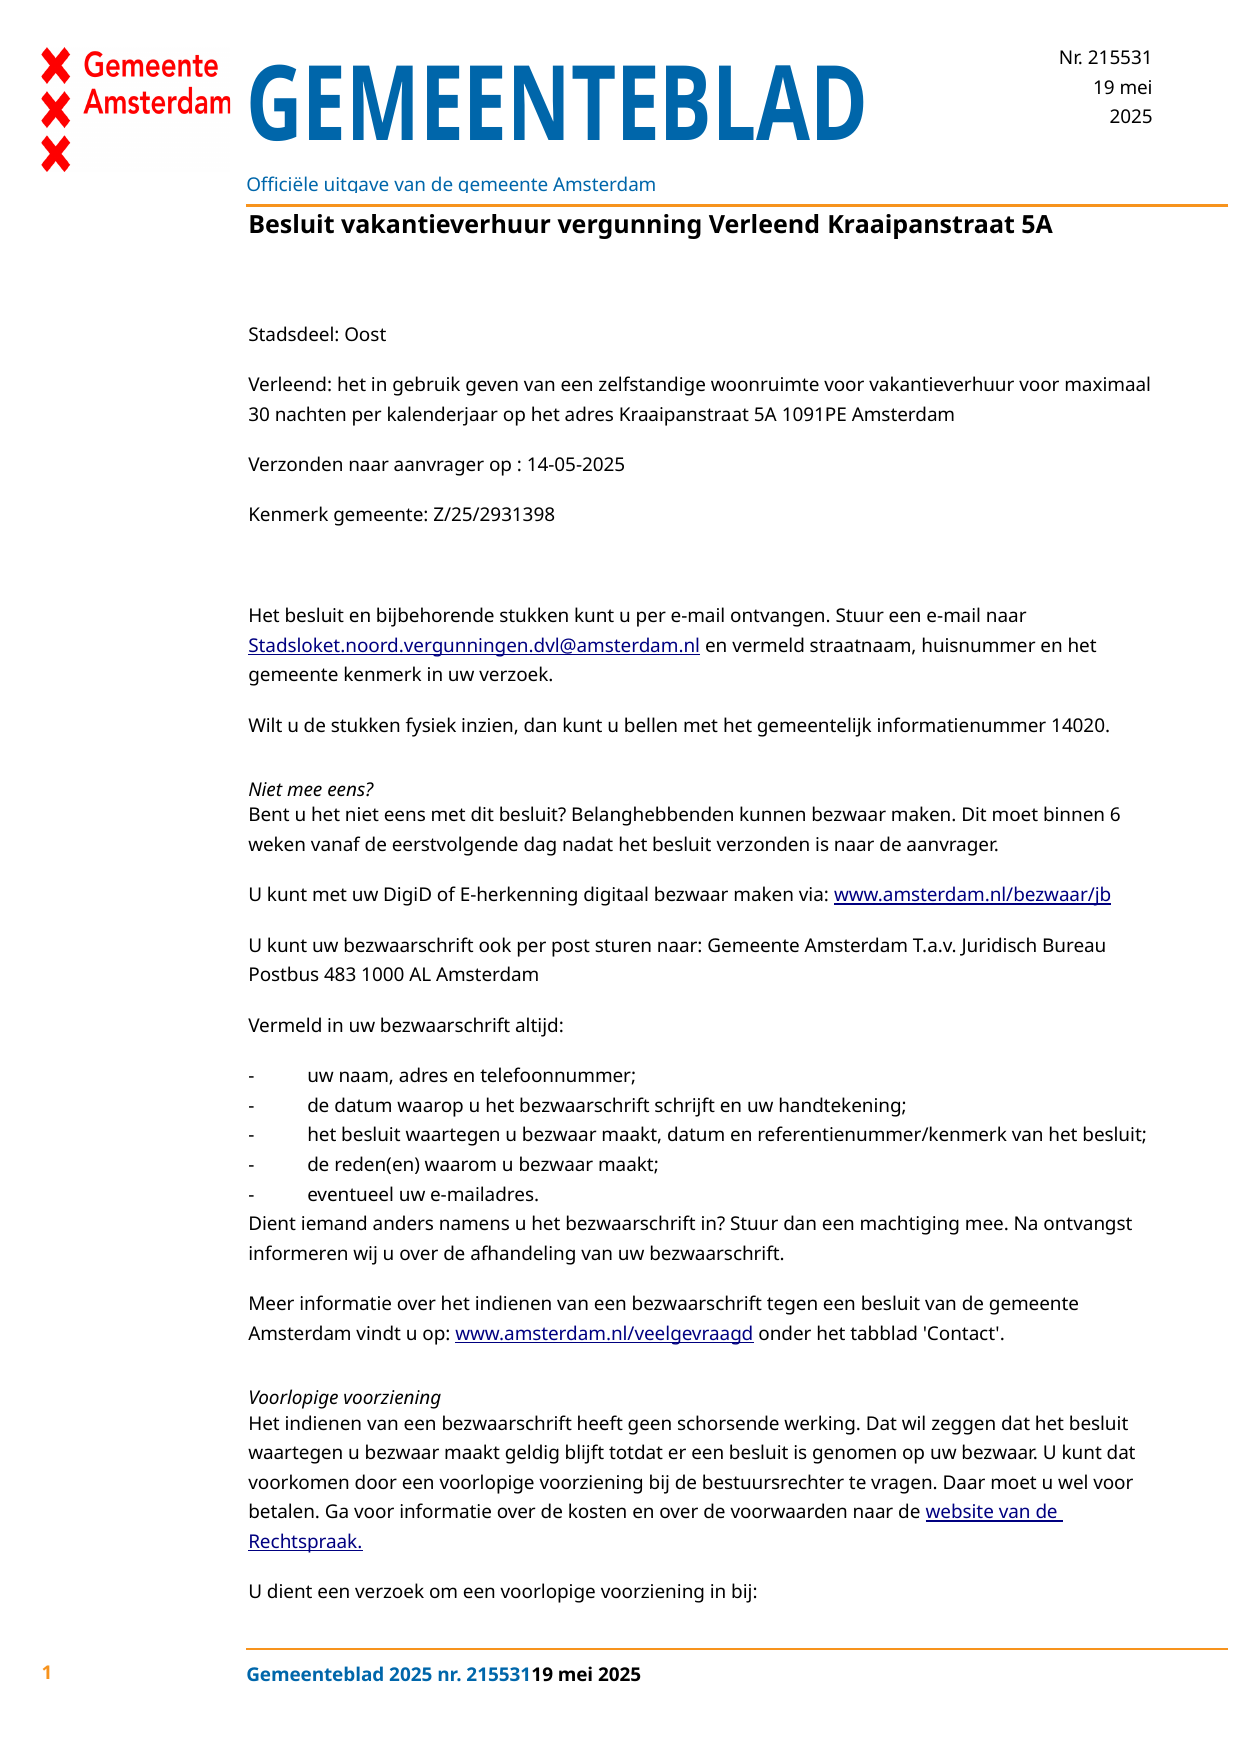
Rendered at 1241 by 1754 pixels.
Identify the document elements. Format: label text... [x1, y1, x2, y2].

text U kunt met uw DigiD of E-herkenning digitaal bezwaar maken via: www.amsterdam.nl/bezwaar/jb [248, 882, 1152, 907]
text Besluit vakantieverhuur vergunning Verleend Kraaipanstraat 5A [248, 207, 1152, 241]
text Voorlopige voorziening [248, 1384, 1152, 1410]
list eventueel uw e-mailadres. [248, 1181, 1152, 1207]
text U dient een verzoek om een voorlopige voorziening in bij: [248, 1578, 1152, 1604]
list uw naam, adres en telefoonnummer; [248, 1062, 1152, 1088]
text Verzonden naar aanvrager op : 14-05-2025 [248, 451, 1152, 477]
text Meer informatie over het indienen van een bezwaarschrift tegen een besluit van de gemeente Amsterdam vindt u op: www.amsterdam.nl/veelgevraagd onder het tabblad 'Contact'. [248, 1290, 1152, 1346]
text Vermeld in uw bezwaarschrift altijd: [248, 1012, 1152, 1038]
text Wilt u de stukken fysiek inzien, dan kunt u bellen met het gemeentelijk informatienummer 14020. [248, 712, 1152, 738]
text Het besluit en bijbehorende stukken kunt u per e-mail ontvangen. Stuur een e-mail naar Stadsloket.noord.vergunningen.dvl@amsterdam.nl en vermeld straatnaam, huisnummer en het gemeente kenmerk in uw verzoek. [248, 602, 1152, 687]
text Dient iemand anders namens u het bezwaarschrift in? Stuur dan een machtiging mee. Na ontvangst informeren wij u over de afhandeling van uw bezwaarschrift. [248, 1210, 1152, 1266]
text U kunt uw bezwaarschrift ook per post sturen naar: Gemeente Amsterdam T.a.v. Juridisch Bureau Postbus 483 1000 AL Amsterdam [248, 932, 1152, 987]
list het besluit waartegen u bezwaar maakt, datum en referentienummer/kenmerk van het besluit; [248, 1122, 1152, 1147]
picture [41, 47, 231, 172]
text Verleend: het in gebruik geven van een zelfstandige woonruimte voor vakantieverhuur voor maximaal 30 nachten per kalenderjaar op het adres Kraaipanstraat 5A 1091PE Amsterdam [248, 371, 1152, 426]
list de reden(en) waarom u bezwaar maakt; [248, 1151, 1152, 1177]
text Niet mee eens? [248, 776, 1152, 802]
text Bent u het niet eens met dit besluit? Belanghebbenden kunnen bezwaar maken. Dit moet binnen 6 weken vanaf de eerstvolgende dag nadat het besluit verzonden is naar de aanvrager. [248, 802, 1152, 857]
list de datum waarop u het bezwaarschrift schrijft en uw handtekening; [248, 1092, 1152, 1118]
text Stadsdeel: Oost [248, 321, 1152, 346]
text Het indienen van een bezwaarschrift heeft geen schorsende werking. Dat wil zeggen dat het besluit waartegen u bezwaar maakt geldig blijft totdat er een besluit is genomen op uw bezwaar. U kunt dat voorkomen door een voorlopige voorziening bij de bestuursrechter te vragen. Daar moet u wel voor betalen. Ga voor informatie over de kosten en over de voorwaarden naar de website van de Rechtspraak. [248, 1410, 1152, 1554]
text Kenmerk gemeente: Z/25/2931398 [248, 502, 1152, 527]
